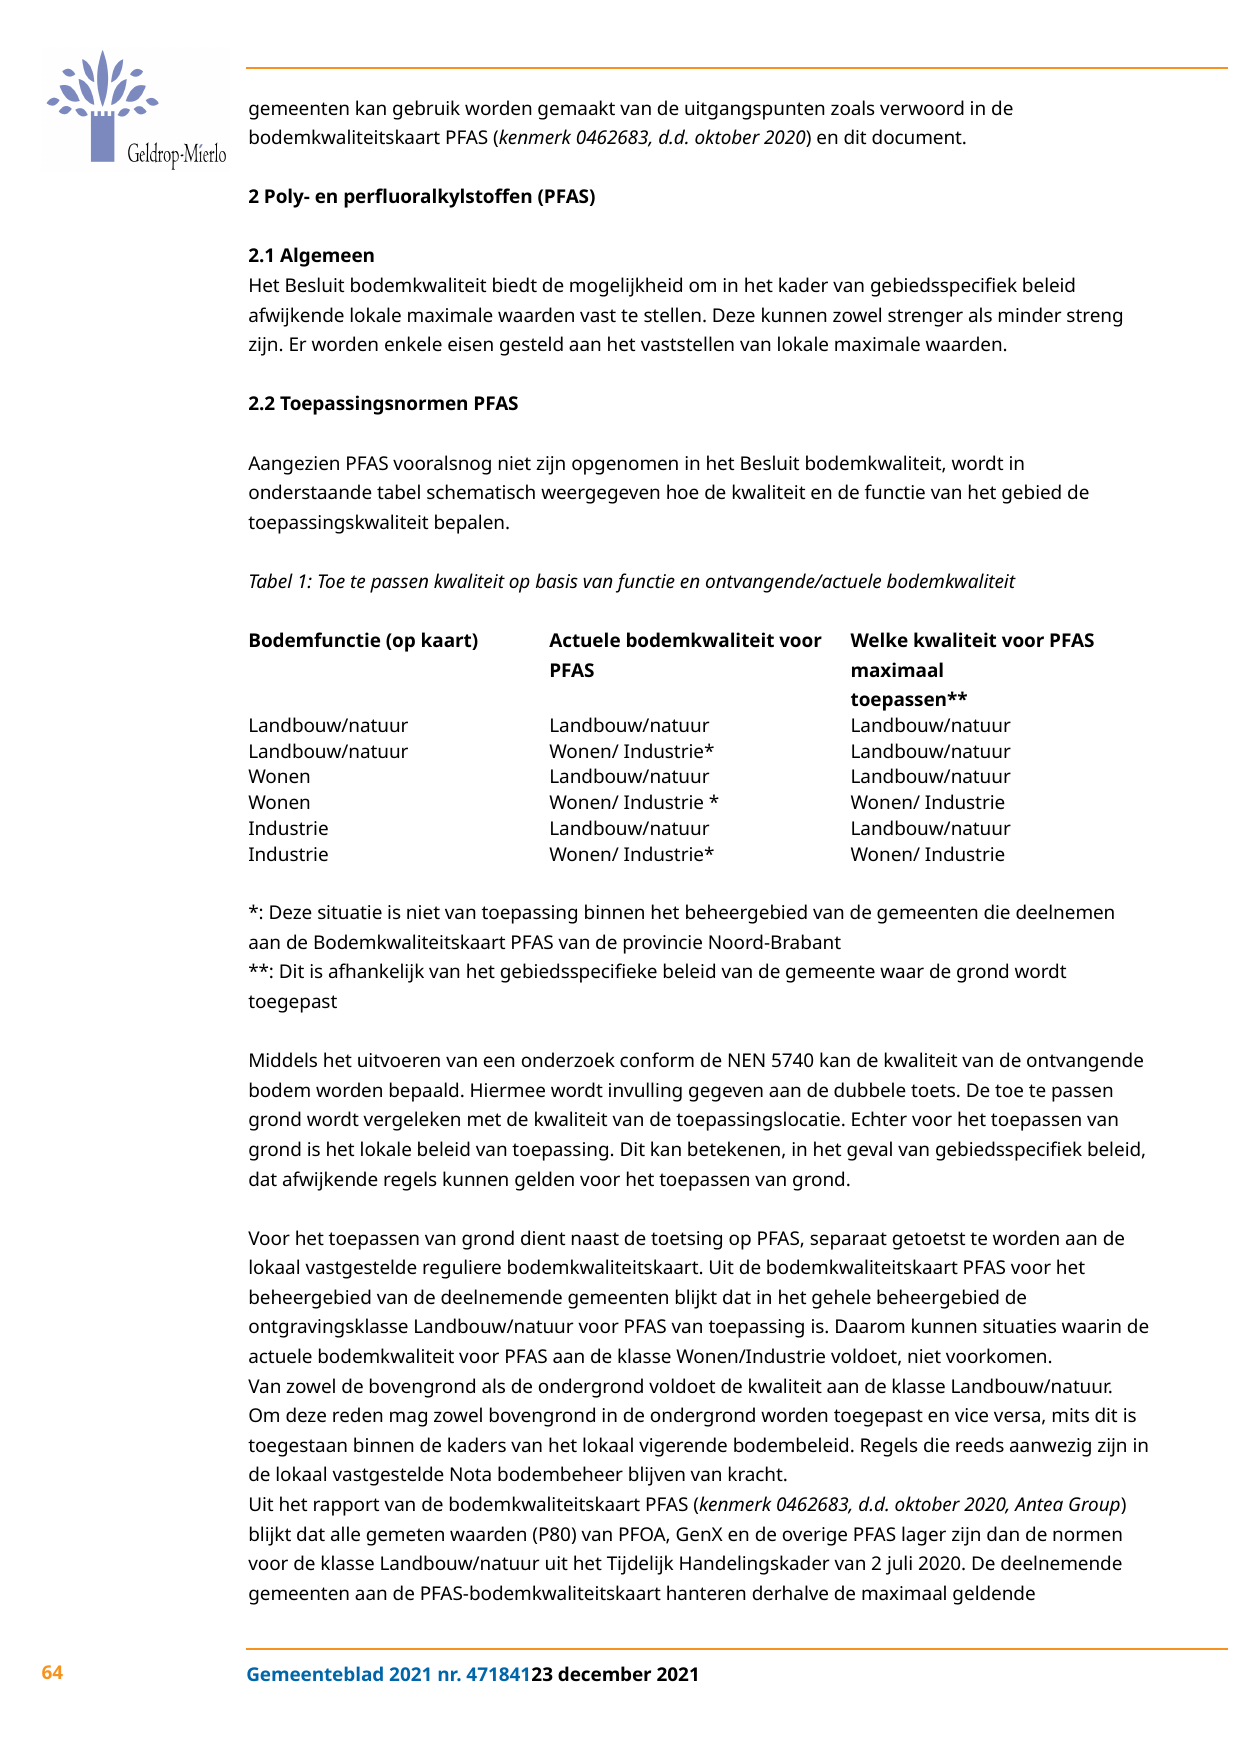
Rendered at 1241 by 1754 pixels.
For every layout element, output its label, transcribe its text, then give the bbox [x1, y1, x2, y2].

table_cell Landbouw/natuur [549, 764, 850, 789]
table_cell Landbouw/natuur [850, 712, 1152, 738]
table_cell Wonen/ Industrie [850, 790, 1152, 815]
text 2 Poly- en perfluoralkylstoffen (PFAS) [248, 183, 1152, 209]
table_cell Wonen/ Industrie* [549, 841, 850, 867]
table_cell Landbouw/natuur [248, 712, 549, 738]
table_cell Wonen [248, 790, 549, 815]
table_cell Landbouw/natuur [549, 815, 850, 841]
table_cell Landbouw/natuur [850, 815, 1152, 841]
table_cell Industrie [248, 815, 549, 841]
table_cell Landbouw/natuur [850, 764, 1152, 789]
text Aangezien PFAS vooralsnog niet zijn opgenomen in het Besluit bodemkwaliteit, wordt in onderstaande tabel schematisch weergegeven hoe de kwaliteit en de functie van het gebied de toepassingskwaliteit bepalen. [248, 450, 1152, 535]
text Van zowel de bovengrond als de ondergrond voldoet de kwaliteit aan de klasse Landbouw/natuur. [248, 1373, 1152, 1398]
text *: Deze situatie is niet van toepassing binnen het beheergebied van de gemeenten die deelnemen aan de Bodemkwaliteitskaart PFAS van de provincie Noord-Brabant [248, 899, 1152, 955]
text Uit het rapport van de bodemkwaliteitskaart PFAS (kenmerk 0462683, d.d. oktober 2020, Antea Group) blijkt dat alle gemeten waarden (P80) van PFOA, GenX en de overige PFAS lager zijn dan de normen voor de klasse Landbouw/natuur uit het Tijdelijk Handelingskader van 2 juli 2020. De deelnemende gemeenten aan de PFAS-bodemkwaliteitskaart hanteren derhalve de maximaal geldende [248, 1491, 1152, 1606]
table_header Actuele bodemkwaliteit voor PFAS [549, 628, 850, 712]
table_cell Landbouw/natuur [248, 738, 549, 764]
picture [41, 47, 231, 172]
table_header Welke kwaliteit voor PFAS maximaal toepassen** [850, 628, 1152, 712]
table_cell Wonen/ Industrie* [549, 738, 850, 764]
table_cell Wonen/ Industrie [850, 841, 1152, 867]
text 2.2 Toepassingsnormen PFAS [248, 391, 1152, 416]
text Middels het uitvoeren van een onderzoek conform de NEN 5740 kan de kwaliteit van de ontvangende bodem worden bepaald. Hiermee wordt invulling gegeven aan de dubbele toets. De toe te passen grond wordt vergeleken met de kwaliteit van de toepassingslocatie. Echter voor het toepassen van grond is het lokale beleid van toepassing. Dit kan betekenen, in het geval van gebiedsspecifiek beleid, dat afwijkende regels kunnen gelden voor het toepassen van grond. [248, 1047, 1152, 1191]
text Tabel 1: Toe te passen kwaliteit op basis van functie en ontvangende/actuele bodemkwaliteit [248, 568, 1152, 594]
table_cell Industrie [248, 841, 549, 867]
table_cell Landbouw/natuur [549, 712, 850, 738]
table_header Bodemfunctie (op kaart) [248, 628, 549, 712]
table_cell Wonen/ Industrie * [549, 790, 850, 815]
text Om deze reden mag zowel bovengrond in de ondergrond worden toegepast en vice versa, mits dit is toegestaan binnen de kaders van het lokaal vigerende bodembeleid. Regels die reeds aanwezig zijn in de lokaal vastgestelde Nota bodembeheer blijven van kracht. [248, 1402, 1152, 1487]
text gemeenten kan gebruik worden gemaakt van de uitgangspunten zoals verwoord in de bodemkwaliteitskaart PFAS (kenmerk 0462683, d.d. oktober 2020) en dit document. [248, 95, 1152, 150]
table_cell Wonen [248, 764, 549, 789]
text Voor het toepassen van grond dient naast de toetsing op PFAS, separaat getoetst te worden aan de lokaal vastgestelde reguliere bodemkwaliteitskaart. Uit de bodemkwaliteitskaart PFAS voor het beheergebied van de deelnemende gemeenten blijkt dat in het gehele beheergebied de ontgravingsklasse Landbouw/natuur voor PFAS van toepassing is. Daarom kunnen situaties waarin de actuele bodemkwaliteit voor PFAS aan de klasse Wonen/Industrie voldoet, niet voorkomen. [248, 1225, 1152, 1369]
text **: Dit is afhankelijk van het gebiedsspecifieke beleid van de gemeente waar de grond wordt toegepast [248, 959, 1152, 1014]
table_cell Landbouw/natuur [850, 738, 1152, 764]
text Het Besluit bodemkwaliteit biedt de mogelijkheid om in het kader van gebiedsspecifiek beleid afwijkende lokale maximale waarden vast te stellen. Deze kunnen zowel strenger als minder streng zijn. Er worden enkele eisen gesteld aan het vaststellen van lokale maximale waarden. [248, 272, 1152, 357]
text 2.1 Algemeen [248, 243, 1152, 268]
